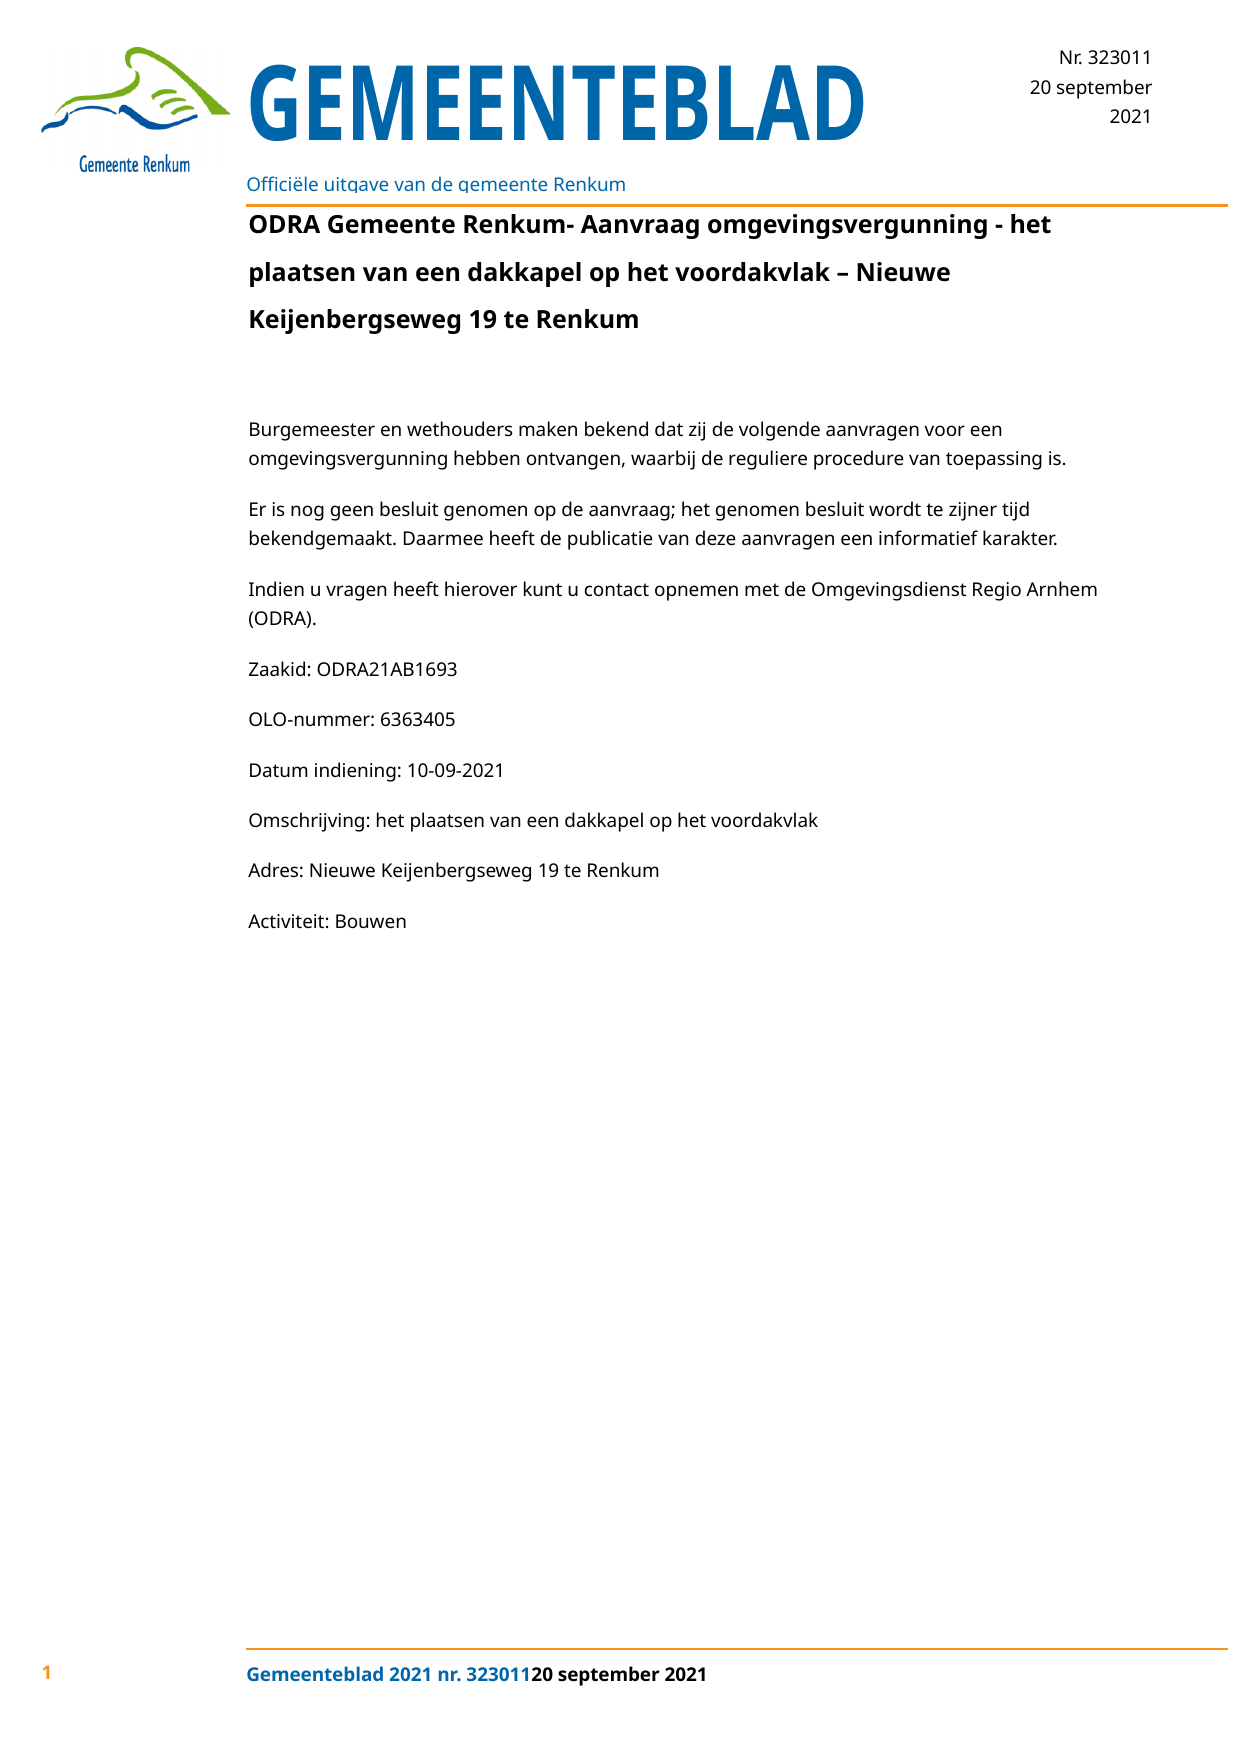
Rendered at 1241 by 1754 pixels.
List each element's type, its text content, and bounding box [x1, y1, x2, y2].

text Omschrijving: het plaatsen van een dakkapel op het voordakvlak [248, 807, 1152, 833]
text Datum indiening: 10-09-2021 [248, 757, 1152, 782]
text Er is nog geen besluit genomen op de aanvraag; het genomen besluit wordt te zijner tijd bekendgemaakt. Daarmee heeft de publicatie van deze aanvragen een informatief karakter. [248, 496, 1152, 551]
text ODRA Gemeente Renkum- Aanvraag omgevingsvergunning - het plaatsen van een dakkapel op het voordakvlak – Nieuwe Keijenbergseweg 19 te Renkum [248, 207, 1152, 336]
text Indien u vragen heeft hierover kunt u contact opnemen met de Omgevingsdienst Regio Arnhem (ODRA). [248, 576, 1152, 631]
text Zaakid: ODRA21AB1693 [248, 656, 1152, 682]
text Adres: Nieuwe Keijenbergseweg 19 te Renkum [248, 858, 1152, 883]
text Burgemeester en wethouders maken bekend dat zij de volgende aanvragen voor een omgevingsvergunning hebben ontvangen, waarbij de reguliere procedure van toepassing is. [248, 416, 1152, 471]
picture [41, 47, 231, 172]
text Activiteit: Bouwen [248, 908, 1152, 934]
text OLO-nummer: 6363405 [248, 706, 1152, 732]
